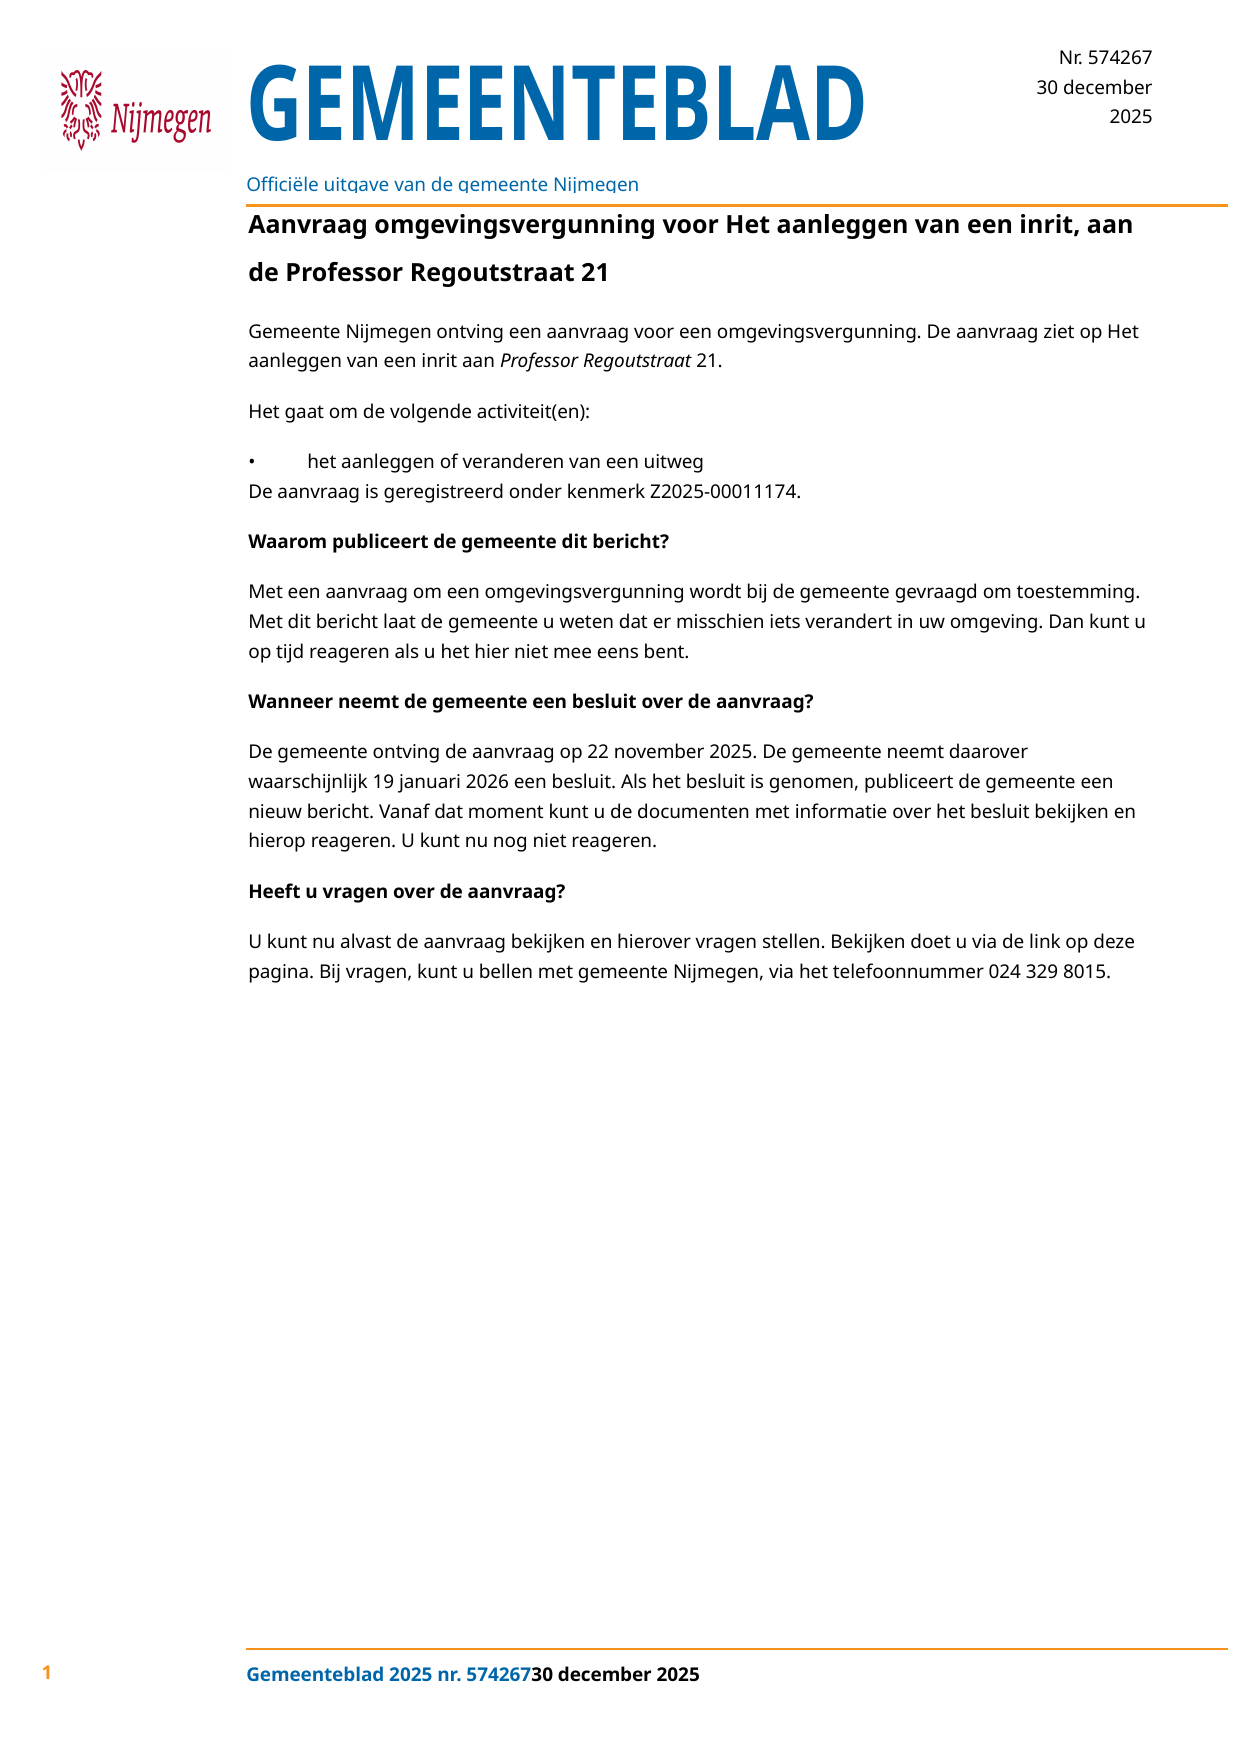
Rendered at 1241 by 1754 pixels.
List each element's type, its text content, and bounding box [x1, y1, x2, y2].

text Gemeente Nijmegen ontving een aanvraag voor een omgevingsvergunning. De aanvraag ziet op Het aanleggen van een inrit aan Professor Regoutstraat 21. [248, 318, 1152, 373]
text De gemeente ontving de aanvraag op 22 november 2025. De gemeente neemt daarover waarschijnlijk 19 januari 2026 een besluit. Als het besluit is genomen, publiceert de gemeente een nieuw bericht. Vanaf dat moment kunt u de documenten met informatie over het besluit bekijken en hierop reageren. U kunt nu nog niet reageren. [248, 739, 1152, 853]
text Met een aanvraag om een omgevingsvergunning wordt bij de gemeente gevraagd om toestemming. Met dit bericht laat de gemeente u weten dat er misschien iets verandert in uw omgeving. Dan kunt u op tijd reageren als u het hier niet mee eens bent. [248, 579, 1152, 664]
list het aanleggen of veranderen van een uitweg [248, 448, 1152, 474]
picture [41, 47, 231, 172]
text Het gaat om de volgende activiteit(en): [248, 398, 1152, 424]
text Heeft u vragen over de aanvraag? [248, 878, 1152, 904]
text Waarom publiceert de gemeente dit bericht? [248, 528, 1152, 554]
text Aanvraag omgevingsvergunning voor Het aanleggen van een inrit, aan de Professor Regoutstraat 21 [248, 207, 1152, 288]
text U kunt nu alvast de aanvraag bekijken en hierover vragen stellen. Bekijken doet u via de link op deze pagina. Bij vragen, kunt u bellen met gemeente Nijmegen, via het telefoonnummer 024 329 8015. [248, 928, 1152, 984]
text De aanvraag is geregistreerd onder kenmerk Z2025-00011174. [248, 478, 1152, 504]
text Wanneer neemt de gemeente een besluit over de aanvraag? [248, 688, 1152, 714]
